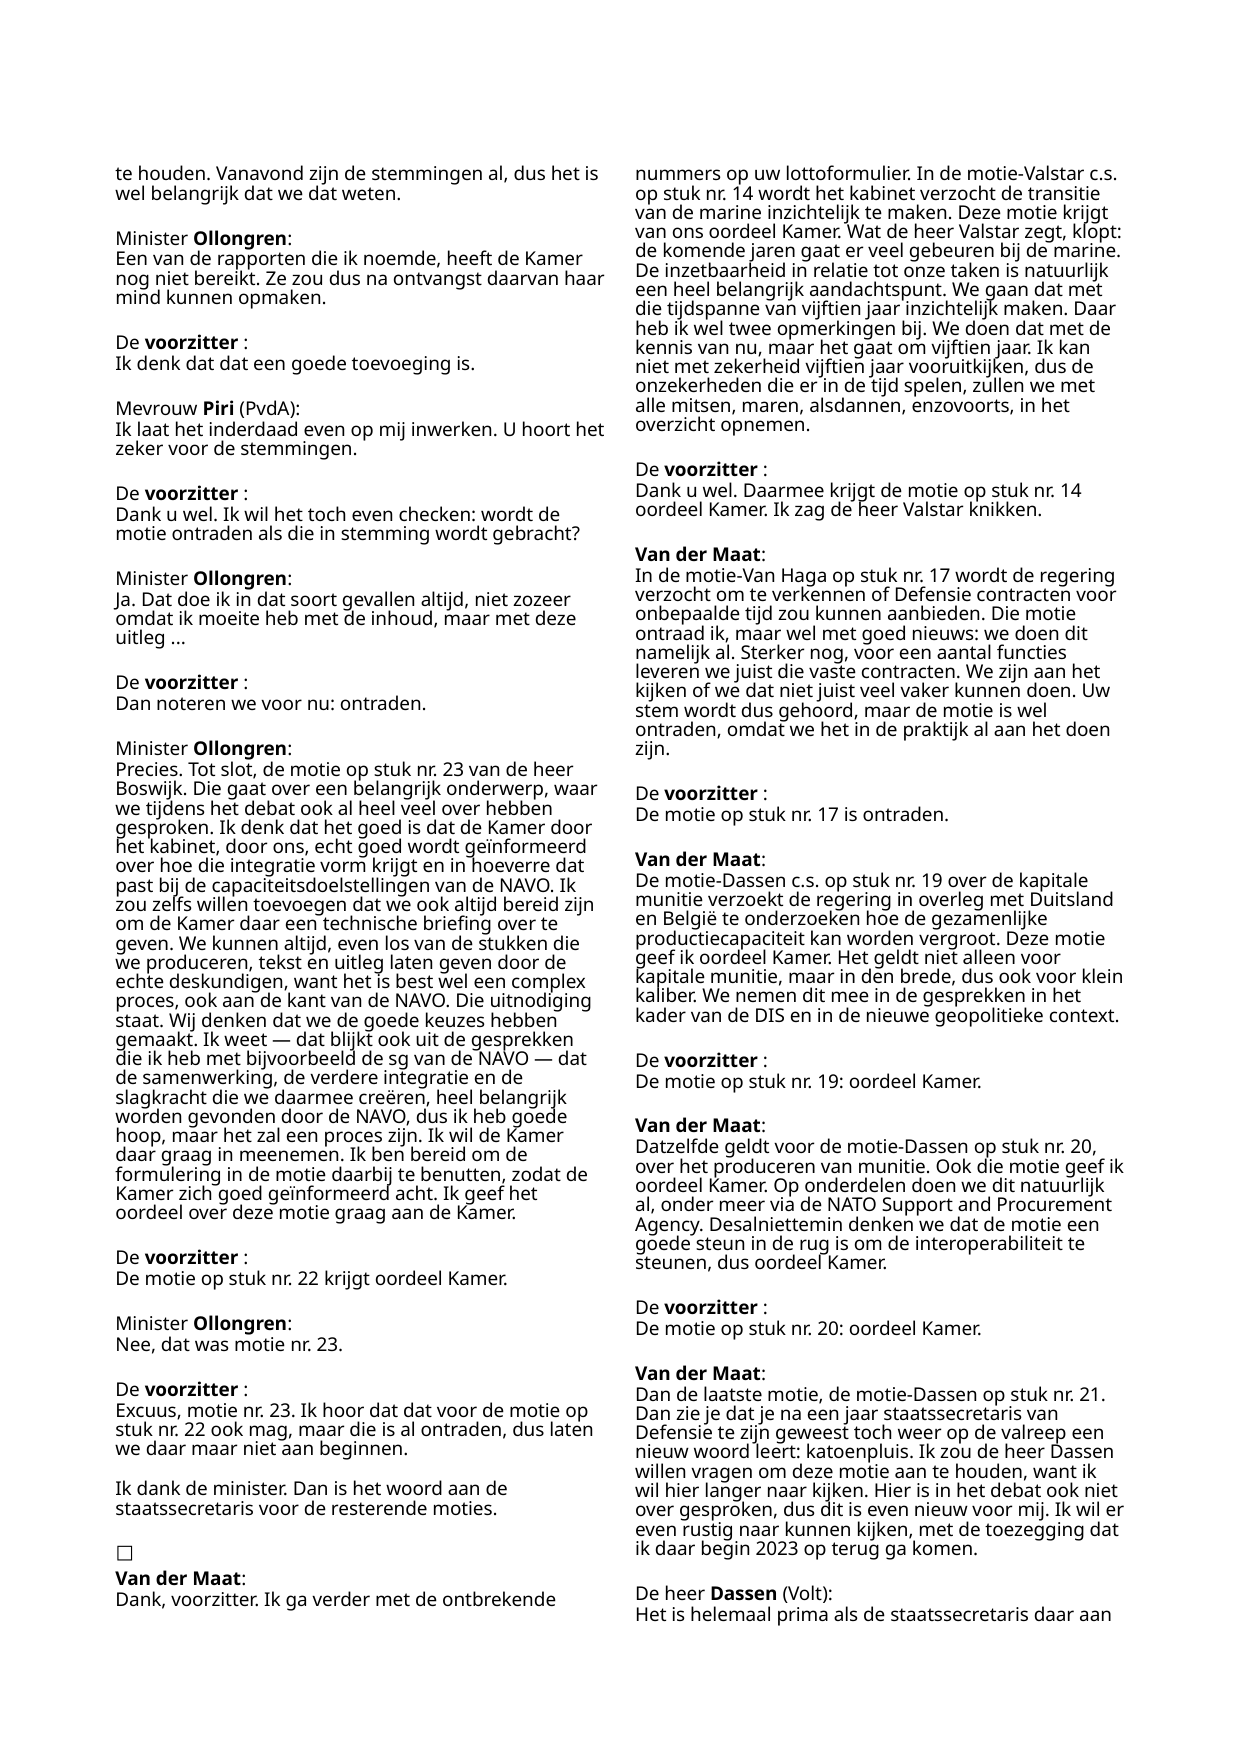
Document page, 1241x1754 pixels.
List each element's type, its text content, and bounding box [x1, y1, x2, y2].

text De voorzitter : [115, 669, 605, 695]
text Ik denk dat dat een goede toevoeging is. [115, 355, 605, 374]
text Minister Ollongren: [115, 1310, 605, 1336]
text Van der Maat: [635, 846, 1125, 872]
text Minister Ollongren: [115, 735, 605, 761]
text te houden. Vanavond zijn de stemmingen al, dus het is wel belangrijk dat we dat weten. [115, 165, 605, 204]
text Datzelfde geldt voor de motie-Dassen op stuk nr. 20, over het produceren van munitie. Ook die motie geef ik oordeel Kamer. Op onderdelen doen we dit natuurlijk al, onder meer via de NATO Support and Procurement Agency. Desalniettemin denken we dat de motie een goede steun in de rug is om de interoperabiliteit te steunen, dus oordeel Kamer. [635, 1138, 1125, 1273]
text Minister Ollongren: [115, 565, 605, 591]
text De motie op stuk nr. 22 krijgt oordeel Kamer. [115, 1270, 605, 1289]
text Precies. Tot slot, de motie op stuk nr. 23 van de heer Boswijk. Die gaat over een belangrijk onderwerp, waar we tijdens het debat ook al heel veel over hebben gesproken. Ik denk dat het goed is dat de Kamer door het kabinet, door ons, echt goed wordt geïnformeerd over hoe die integratie vorm krijgt en in hoeverre dat past bij de capaciteitsdoelstellingen van de NAVO. Ik zou zelfs willen toevoegen dat we ook altijd bereid zijn om de Kamer daar een technische briefing over te geven. We kunnen altijd, even los van de stukken die we produceren, tekst en uitleg laten geven door de echte deskundigen, want het is best wel een complex proces, ook aan de kant van de NAVO. Die uitnodiging staat. Wij denken dat we de goede keuzes hebben gemaakt. Ik weet — dat blijkt ook uit de gesprekken die ik heb met bijvoorbeeld de sg van de NAVO — dat de samenwerking, de verdere integratie en de slagkracht die we daarmee creëren, heel belangrijk worden gevonden door de NAVO, dus ik heb goede hoop, maar het zal een proces zijn. Ik wil de Kamer daar graag in meenemen. Ik ben bereid om de formulering in de motie daarbij te benutten, zodat de Kamer zich goed geïnformeerd acht. Ik geef het oordeel over deze motie graag aan de Kamer. [115, 761, 605, 1223]
text Mevrouw Piri (PvdA): [115, 395, 605, 421]
text De voorzitter : [115, 1244, 605, 1270]
text Dan de laatste motie, de motie-Dassen op stuk nr. 21. Dan zie je dat je na een jaar staatssecretaris van Defensie te zijn geweest toch weer op de valreep een nieuw woord leert: katoenpluis. Ik zou de heer Dassen willen vragen om deze motie aan te houden, want ik wil hier langer naar kijken. Hier is in het debat ook niet over gesproken, dus dit is even nieuw voor mij. Ik wil er even rustig naar kunnen kijken, met de toezegging dat ik daar begin 2023 op terug ga komen. [635, 1386, 1125, 1559]
text De voorzitter : [115, 480, 605, 506]
text De voorzitter : [115, 329, 605, 355]
text Een van de rapporten die ik noemde, heeft de Kamer nog niet bereikt. Ze zou dus na ontvangst daarvan haar mind kunnen opmaken. [115, 250, 605, 308]
text De motie-Dassen c.s. op stuk nr. 19 over de kapitale munitie verzoekt de regering in overleg met Duitsland en België te onderzoeken hoe de gezamenlijke productiecapaciteit kan worden vergroot. Deze motie geef ik oordeel Kamer. Het geldt niet alleen voor kapitale munitie, maar in den brede, dus ook voor klein kaliber. We nemen dit mee in de gesprekken in het kader van de DIS en in de nieuwe geopolitieke context. [635, 872, 1125, 1026]
text De voorzitter : [115, 1376, 605, 1402]
text nummers op uw lottoformulier. In de motie-Valstar c.s. op stuk nr. 14 wordt het kabinet verzocht de transitie van de marine inzichtelijk te maken. Deze motie krijgt van ons oordeel Kamer. Wat de heer Valstar zegt, klopt: de komende jaren gaat er veel gebeuren bij de marine. De inzetbaarheid in relatie tot onze taken is natuurlijk een heel belangrijk aandachtspunt. We gaan dat met die tijdspanne van vijftien jaar inzichtelijk maken. Daar heb ik wel twee opmerkingen bij. We doen dat met de kennis van nu, maar het gaat om vijftien jaar. Ik kan niet met zekerheid vijftien jaar vooruitkijken, dus de onzekerheden die er in de tijd spelen, zullen we met alle mitsen, maren, alsdannen, enzovoorts, in het overzicht opnemen. [635, 165, 1125, 435]
text Van der Maat: [635, 1113, 1125, 1138]
text Van der Maat: [115, 1565, 605, 1591]
text Dank u wel. Daarmee krijgt de motie op stuk nr. 14 oordeel Kamer. Ik zag de heer Valstar knikken. [635, 482, 1125, 520]
text De voorzitter : [635, 1294, 1125, 1320]
text Van der Maat: [635, 1360, 1125, 1386]
text Minister Ollongren: [115, 225, 605, 250]
text De motie op stuk nr. 19: oordeel Kamer. [635, 1073, 1125, 1092]
text De motie op stuk nr. 20: oordeel Kamer. [635, 1320, 1125, 1339]
text ⬜ [115, 1540, 605, 1565]
text Dank u wel. Ik wil het toch even checken: wordt de motie ontraden als die in stemming wordt gebracht? [115, 506, 605, 544]
text De heer Dassen (Volt): [635, 1580, 1125, 1606]
text Het is helemaal prima als de staatssecretaris daar aan [635, 1606, 1125, 1625]
text De motie op stuk nr. 17 is ontraden. [635, 806, 1125, 825]
text In de motie-Van Haga op stuk nr. 17 wordt de regering verzocht om te verkennen of Defensie contracten voor onbepaalde tijd zou kunnen aanbieden. Die motie ontraad ik, maar wel met goed nieuws: we doen dit namelijk al. Sterker nog, voor een aantal functies leveren we juist die vaste contracten. We zijn aan het kijken of we dat niet juist veel vaker kunnen doen. Uw stem wordt dus gehoord, maar de motie is wel ontraden, omdat we het in de praktijk al aan het doen zijn. [635, 567, 1125, 759]
text Ja. Dat doe ik in dat soort gevallen altijd, niet zozeer omdat ik moeite heb met de inhoud, maar met deze uitleg ... [115, 591, 605, 649]
text De voorzitter : [635, 780, 1125, 806]
text De voorzitter : [635, 1047, 1125, 1073]
text Excuus, motie nr. 23. Ik hoor dat dat voor de motie op stuk nr. 22 ook mag, maar die is al ontraden, dus laten we daar maar niet aan beginnen. [115, 1402, 605, 1459]
text Nee, dat was motie nr. 23. [115, 1336, 605, 1355]
text Van der Maat: [635, 541, 1125, 567]
text De voorzitter : [635, 456, 1125, 482]
text Ik laat het inderdaad even op mij inwerken. U hoort het zeker voor de stemmingen. [115, 421, 605, 459]
text Dan noteren we voor nu: ontraden. [115, 695, 605, 714]
text Ik dank de minister. Dan is het woord aan de staatssecretaris voor de resterende moties. [115, 1480, 605, 1519]
text Dank, voorzitter. Ik ga verder met de ontbrekende [115, 1591, 605, 1610]
